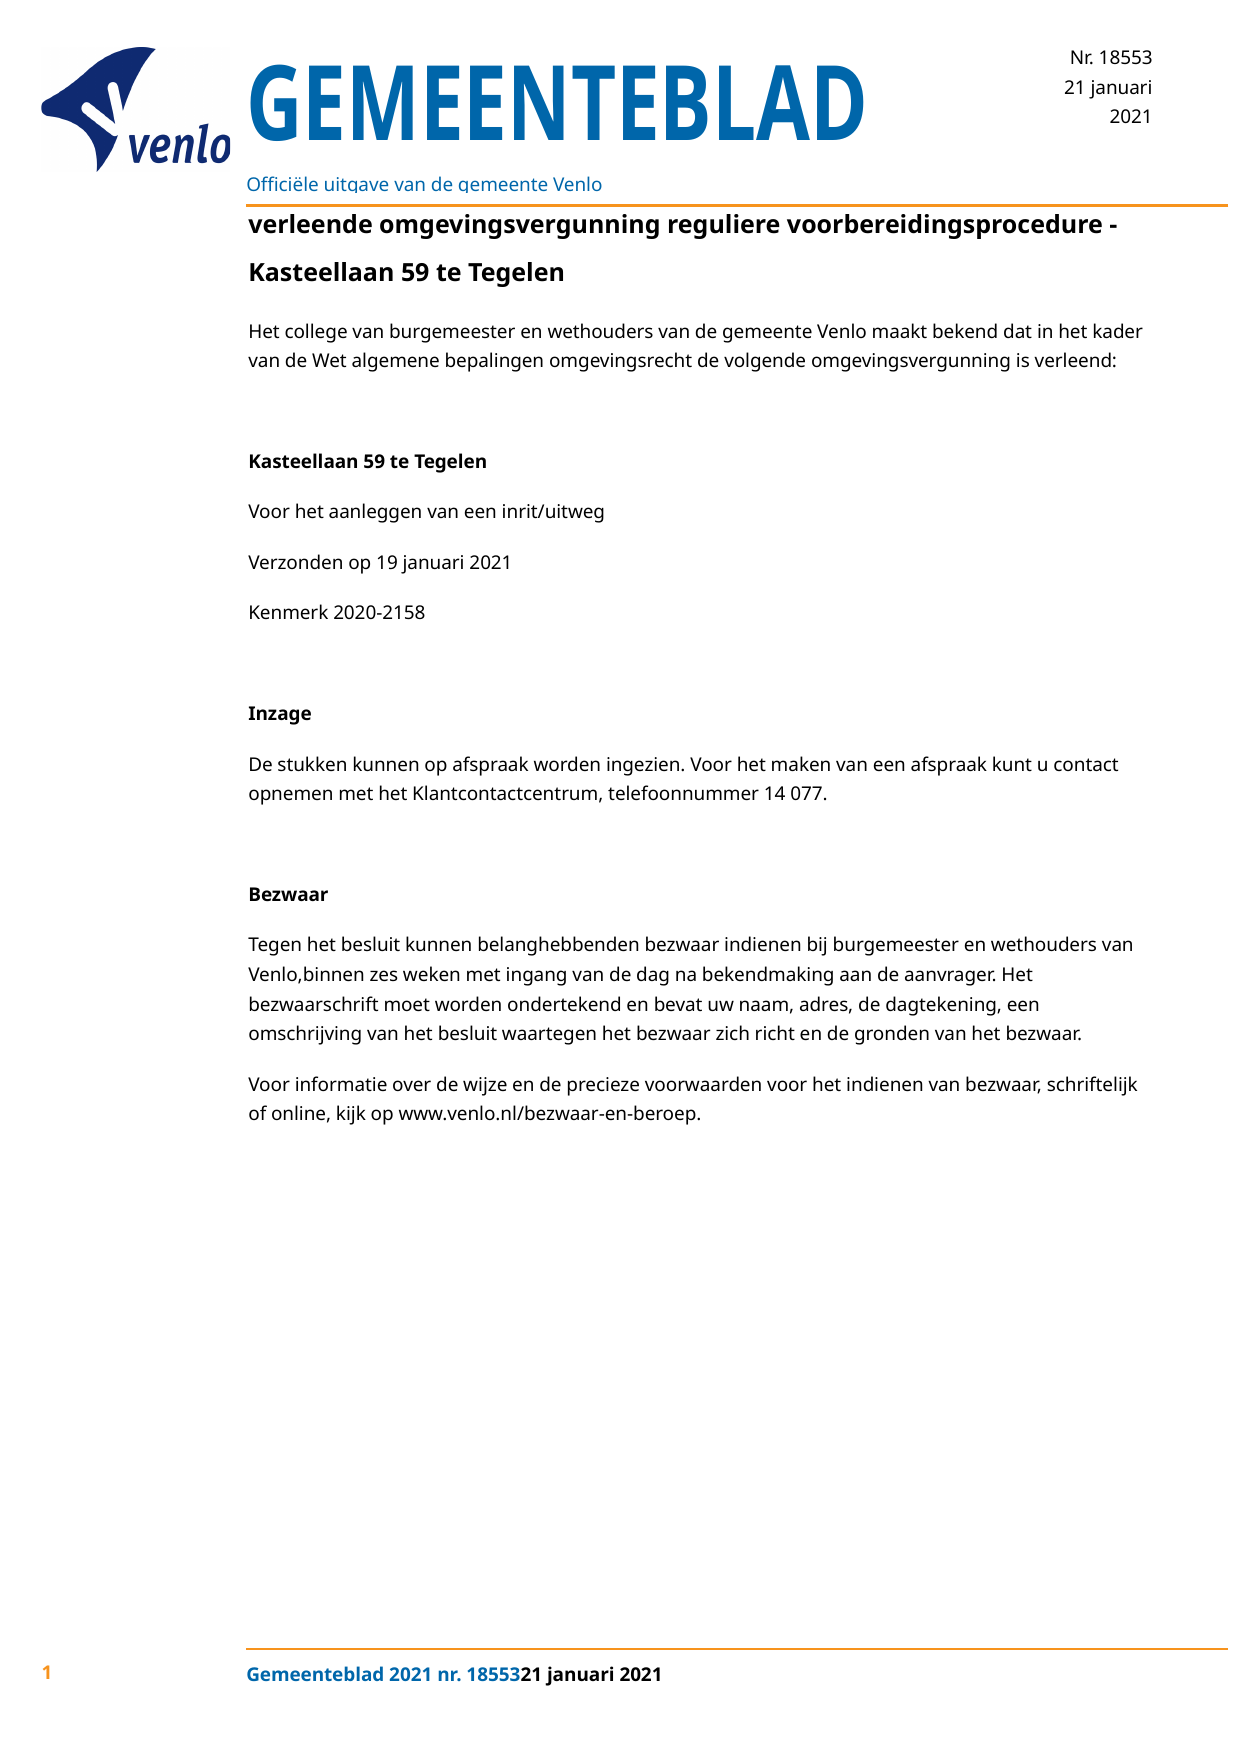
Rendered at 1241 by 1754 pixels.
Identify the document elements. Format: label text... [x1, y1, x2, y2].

text Verzonden op 19 januari 2021 [248, 549, 1152, 575]
text Kasteellaan 59 te Tegelen [248, 448, 1152, 474]
text Voor informatie over de wijze en de precieze voorwaarden voor het indienen van bezwaar, schriftelijk of online, kijk op www.venlo.nl/bezwaar-en-beroep. [248, 1071, 1152, 1126]
text Het college van burgemeester en wethouders van de gemeente Venlo maakt bekend dat in het kader van de Wet algemene bepalingen omgevingsrecht de volgende omgevingsvergunning is verleend: [248, 318, 1152, 373]
text Tegen het besluit kunnen belanghebbenden bezwaar indienen bij burgemeester en wethouders van Venlo,binnen zes weken met ingang van de dag na bekendmaking aan de aanvrager. Het bezwaarschrift moet worden ondertekend en bevat uw naam, adres, de dagtekening, een omschrijving van het besluit waartegen het bezwaar zich richt en de gronden van het bezwaar. [248, 932, 1152, 1046]
text Inzage [248, 700, 1152, 726]
picture [41, 47, 231, 172]
text Voor het aanleggen van een inrit/uitweg [248, 499, 1152, 524]
text De stukken kunnen op afspraak worden ingezien. Voor het maken van een afspraak kunt u contact opnemen met het Klantcontactcentrum, telefoonnummer 14 077. [248, 751, 1152, 806]
text verleende omgevingsvergunning reguliere voorbereidingsprocedure - Kasteellaan 59 te Tegelen [248, 207, 1152, 288]
text Kenmerk 2020-2158 [248, 599, 1152, 625]
text Bezwaar [248, 881, 1152, 907]
